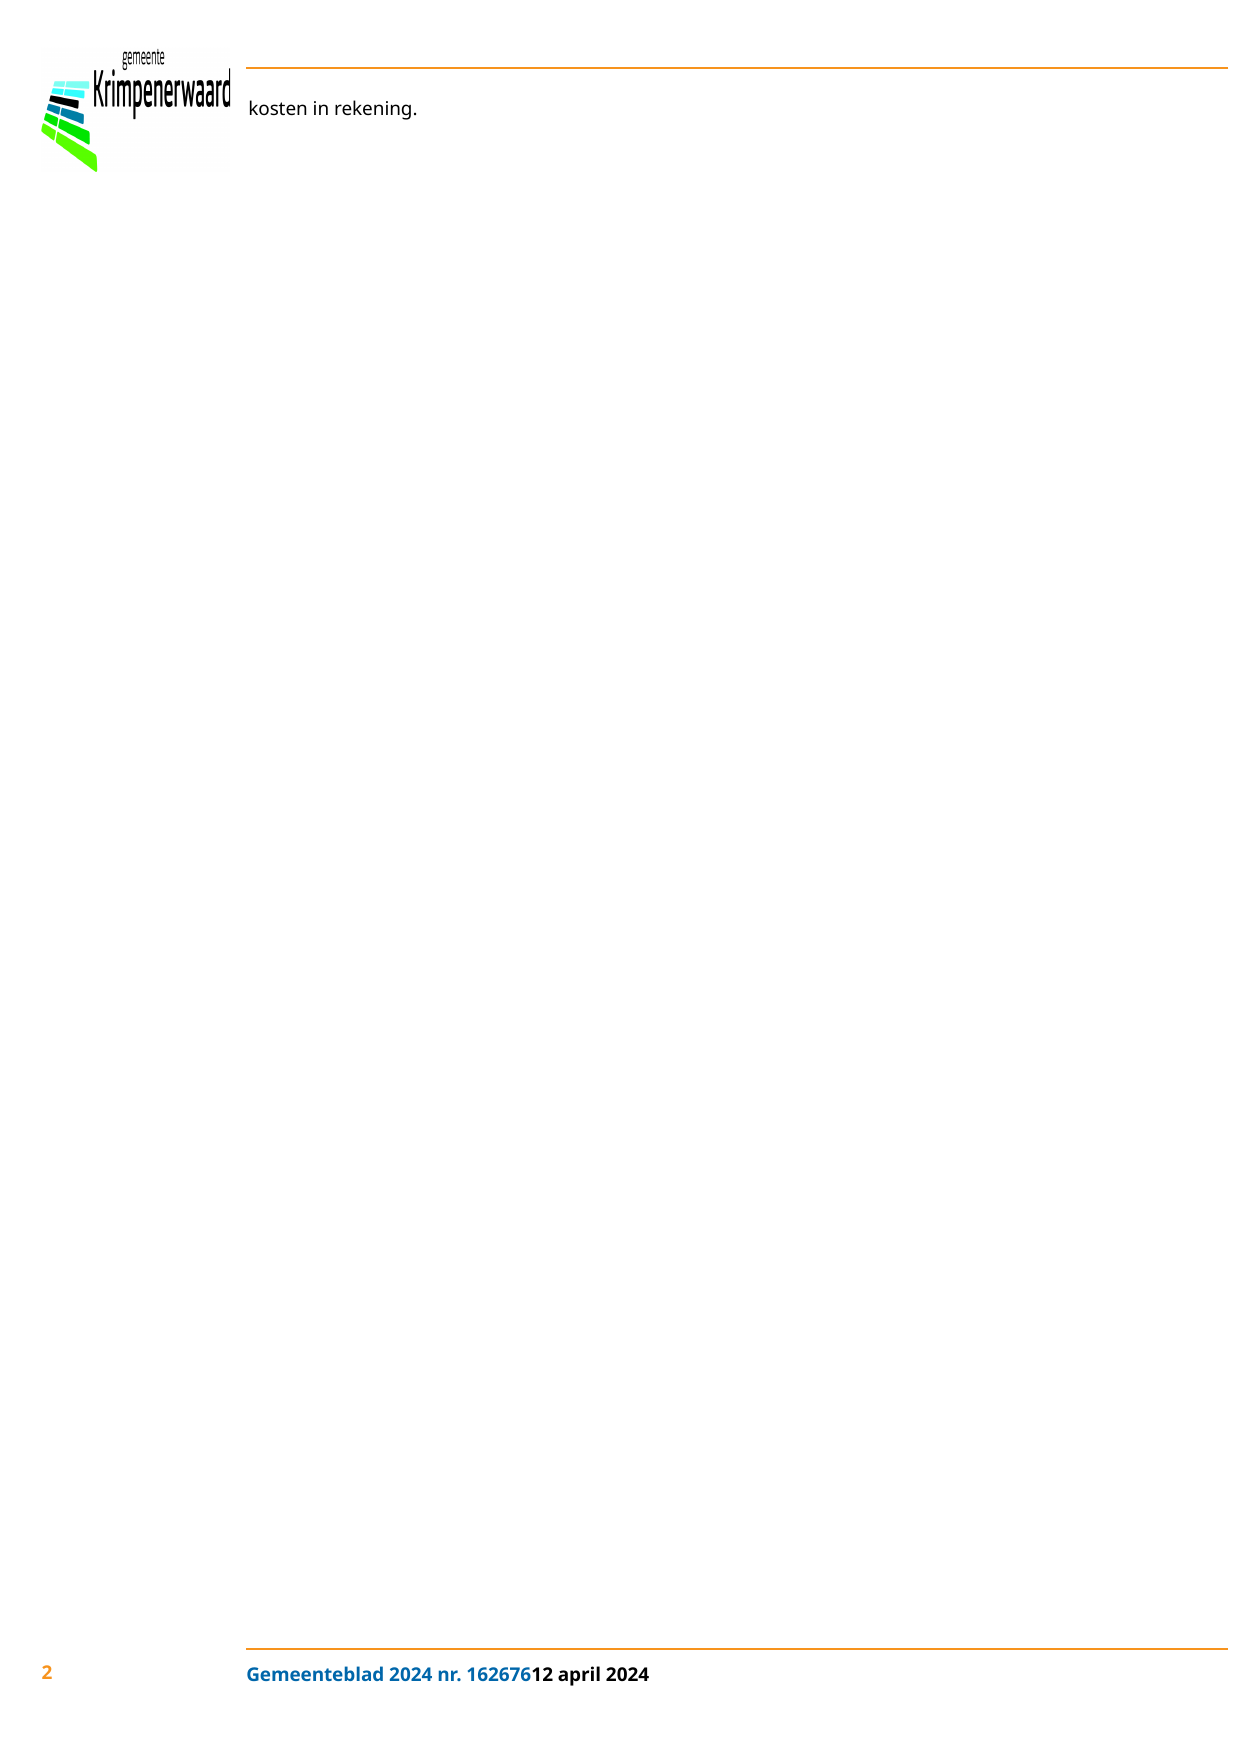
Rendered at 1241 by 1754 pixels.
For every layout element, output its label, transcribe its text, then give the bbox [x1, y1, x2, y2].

picture [41, 47, 231, 172]
text kosten in rekening. [248, 95, 1152, 121]
